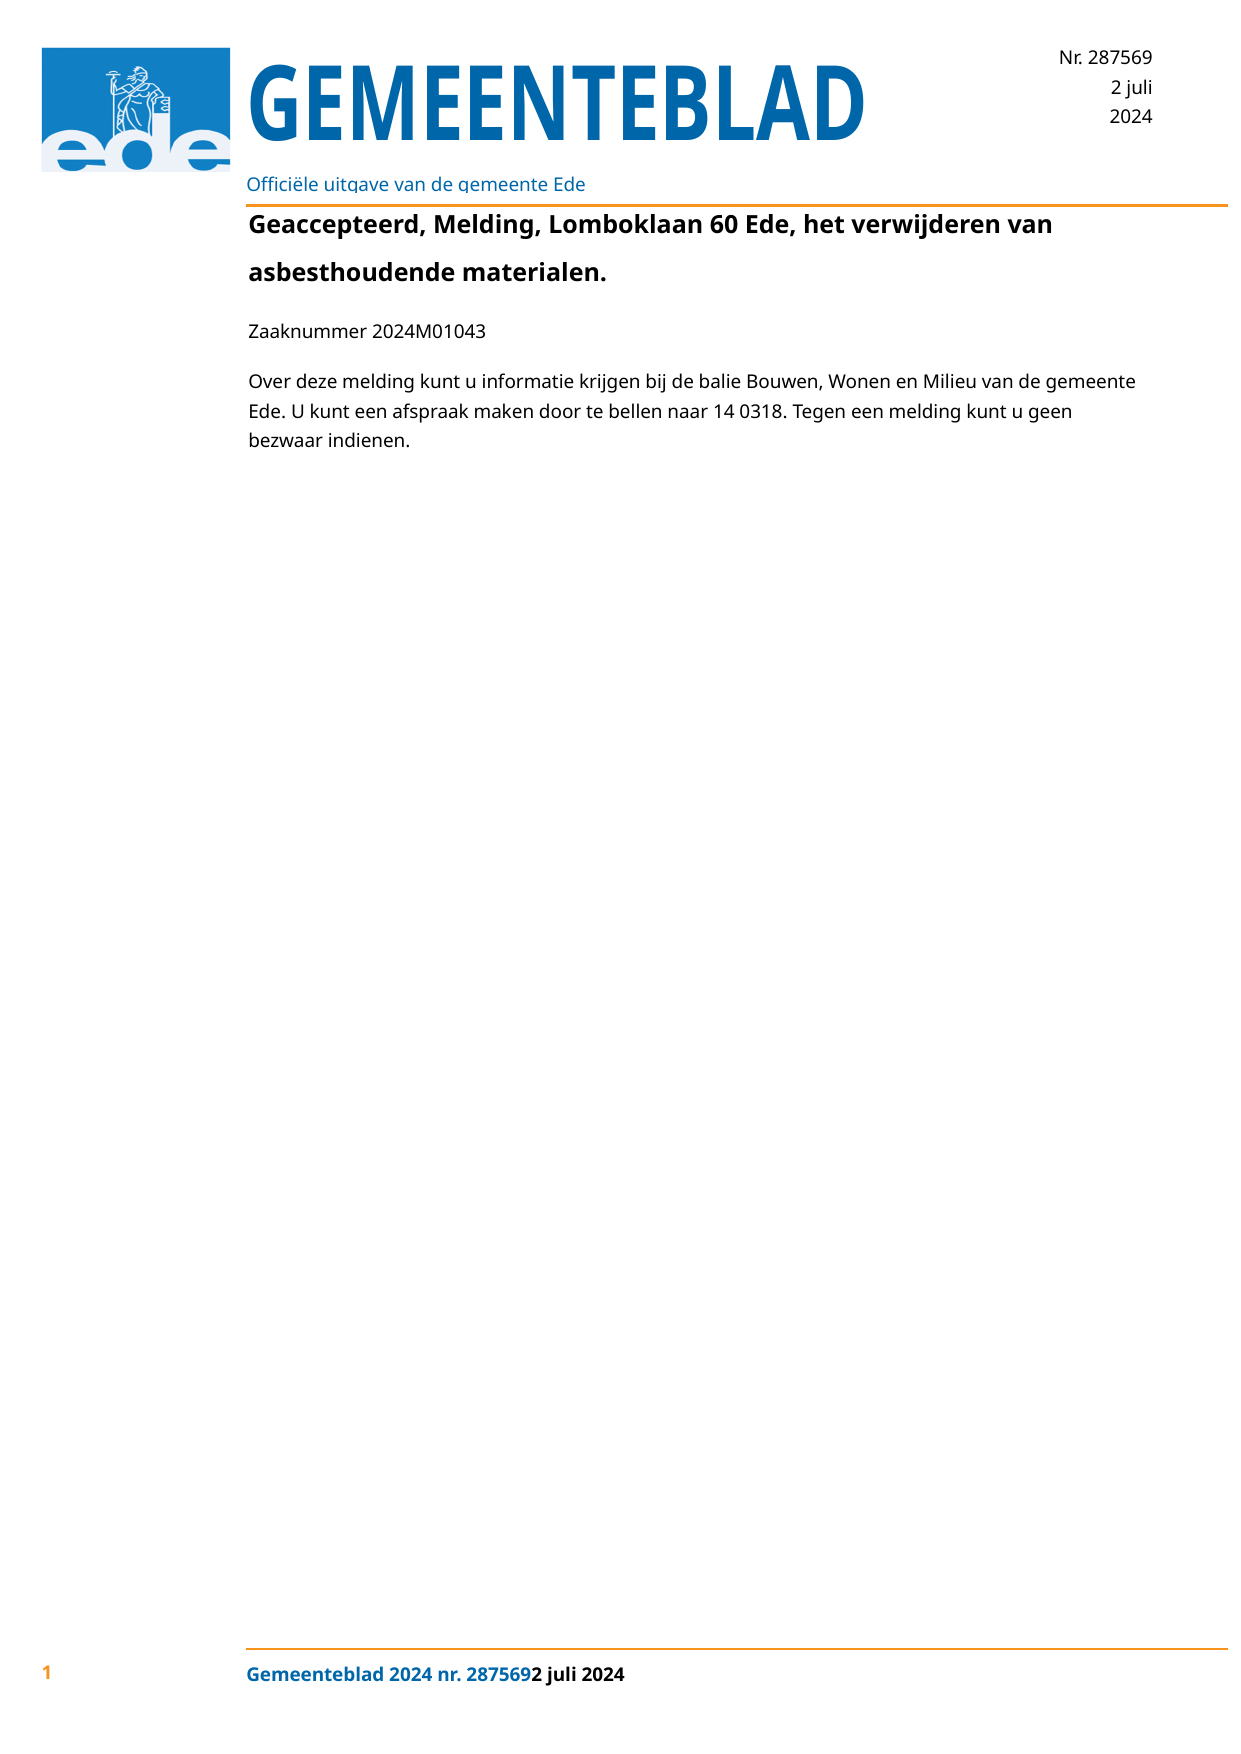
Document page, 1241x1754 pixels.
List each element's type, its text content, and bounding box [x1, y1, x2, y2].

text Geaccepteerd, Melding, Lomboklaan 60 Ede, het verwijderen van asbesthoudende materialen. [248, 207, 1152, 288]
picture [41, 47, 231, 172]
text Zaaknummer 2024M01043 [248, 318, 1152, 344]
text Over deze melding kunt u informatie krijgen bij de balie Bouwen, Wonen en Milieu van de gemeente Ede. U kunt een afspraak maken door te bellen naar 14 0318. Tegen een melding kunt u geen bezwaar indienen. [248, 368, 1152, 453]
